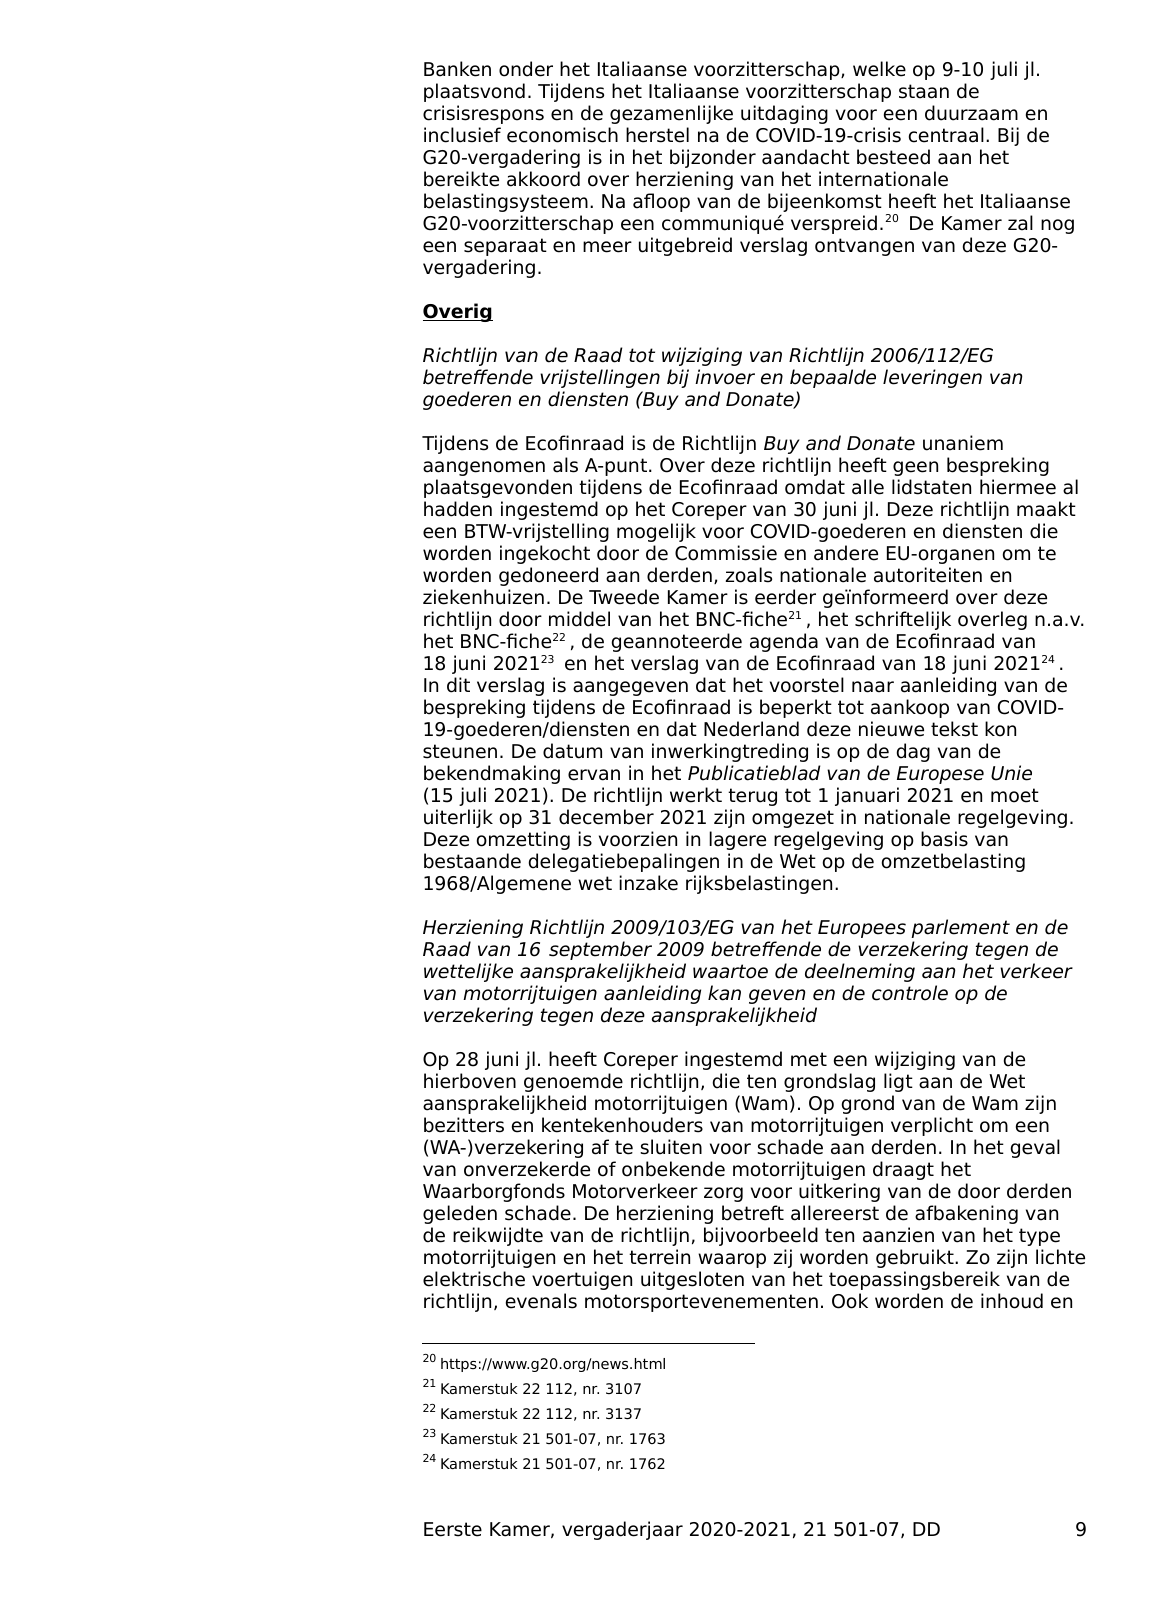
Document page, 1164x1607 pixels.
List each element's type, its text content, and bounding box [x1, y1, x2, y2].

subtitle Richtlijn van de Raad tot wijziging van Richtlijn 2006/112/EG betreffende vrijstellingen bij invoer en bepaalde leveringen van goederen en diensten (Buy and Donate) [422, 345, 1087, 411]
text Kamerstuk 21 501-07, nr. 1762 [422, 1452, 1087, 1474]
subtitle Herziening Richtlijn 2009/103/EG van het Europees parlement en de Raad van 16 september 2009 betreffende de verzekering tegen de wettelijke aansprakelijkheid waartoe de deelneming aan het verkeer van motorrijtuigen aanleiding kan geven en de controle op de verzekering tegen deze aansprakelijkheid [422, 917, 1087, 1027]
text Kamerstuk 22 112, nr. 3107 [422, 1377, 1087, 1399]
text Kamerstuk 21 501-07, nr. 1763 [422, 1427, 1087, 1449]
text Tijdens de Ecofinraad is de Richtlijn Buy and Donate unaniem aangenomen als A-punt. Over deze richtlijn heeft geen bespreking plaatsgevonden tijdens de Ecofinraad omdat alle lidstaten hiermee al hadden ingestemd op het Coreper van 30 juni jl. Deze richtlijn maakt een BTW-vrijstelling mogelijk voor COVID-goederen en diensten die worden ingekocht door de Commissie en andere EU-organen om te worden gedoneerd aan derden, zoals nationale autoriteiten en ziekenhuizen. De Tweede Kamer is eerder geïnformeerd over deze richtlijn door middel van het BNC-fiche, het schriftelijk overleg n.a.v. het BNC-fiche, de geannoteerde agenda van de Ecofinraad van 18 juni 2021 en het verslag van de Ecofinraad van 18 juni 2021. In dit verslag is aangegeven dat het voorstel naar aanleiding van de bespreking tijdens de Ecofinraad is beperkt tot aankoop van COVID-19-goederen/diensten en dat Nederland deze nieuwe tekst kon steunen. De datum van inwerkingtreding is op de dag van de bekendmaking ervan in het Publicatieblad van de Europese Unie (15 juli 2021). De richtlijn werkt terug tot 1 januari 2021 en moet uiterlijk op 31 december 2021 zijn omgezet in nationale regelgeving. Deze omzetting is voorzien in lagere regelgeving op basis van bestaande delegatiebepalingen in de Wet op de omzetbelasting 1968/Algemene wet inzake rijksbelastingen. [422, 433, 1087, 895]
text Op 28 juni jl. heeft Coreper ingestemd met een wijziging van de hierboven genoemde richtlijn, die ten grondslag ligt aan de Wet aansprakelijkheid motorrijtuigen (Wam). Op grond van de Wam zijn bezitters en kentekenhouders van motorrijtuigen verplicht om een (WA-)verzekering af te sluiten voor schade aan derden. In het geval van onverzekerde of onbekende motorrijtuigen draagt het Waarborgfonds Motorverkeer zorg voor uitkering van de door derden geleden schade. De herziening betreft allereerst de afbakening van de reikwijdte van de richtlijn, bijvoorbeeld ten aanzien van het type motorrijtuigen en het terrein waarop zij worden gebruikt. Zo zijn lichte elektrische voertuigen uitgesloten van het toepassingsbereik van de richtlijn, evenals motorsportevenementen. Ook worden de inhoud en [422, 1049, 1087, 1313]
text Kamerstuk 22 112, nr. 3137 [422, 1402, 1087, 1424]
text Banken onder het Italiaanse voorzitterschap, welke op 9-10 juli jl. plaatsvond. Tijdens het Italiaanse voorzitterschap staan de crisisrespons en de gezamenlijke uitdaging voor een duurzaam en inclusief economisch herstel na de COVID-19-crisis centraal. Bij de G20-vergadering is in het bijzonder aandacht besteed aan het bereikte akkoord over herziening van het internationale belastingsysteem. Na afloop van de bijeenkomst heeft het Italiaanse G20-voorzitterschap een communiqué verspreid. De Kamer zal nog een separaat en meer uitgebreid verslag ontvangen van deze G20-vergadering. [422, 59, 1087, 279]
text https://www.g20.org/news.html [422, 1352, 1087, 1374]
subtitle Overig [422, 301, 1087, 323]
